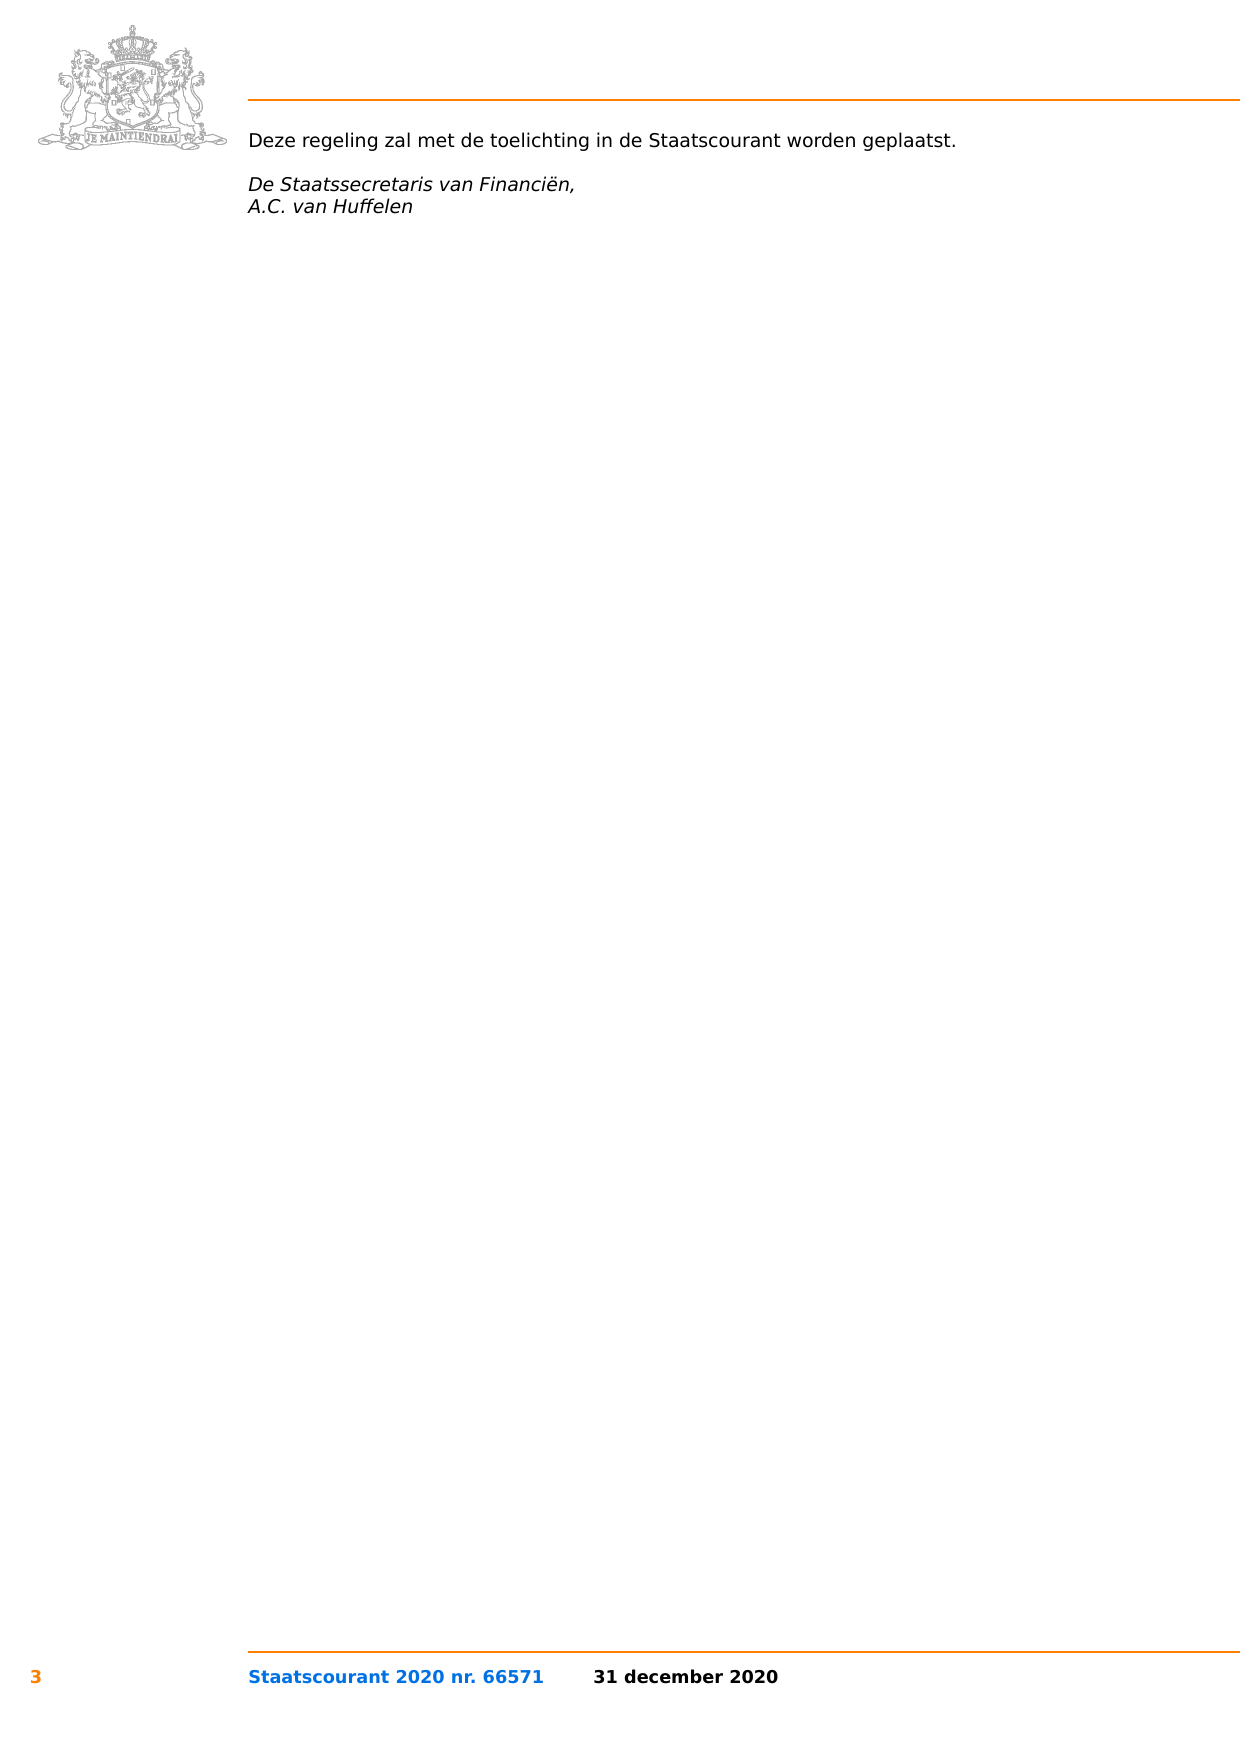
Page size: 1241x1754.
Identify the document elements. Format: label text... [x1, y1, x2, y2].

text Deze regeling zal met de toelichting in de Staatscourant worden geplaatst. [248, 130, 1163, 152]
picture [38, 25, 227, 150]
text De Staatssecretaris van Financiën, A.C. van Huffelen [248, 174, 1163, 218]
